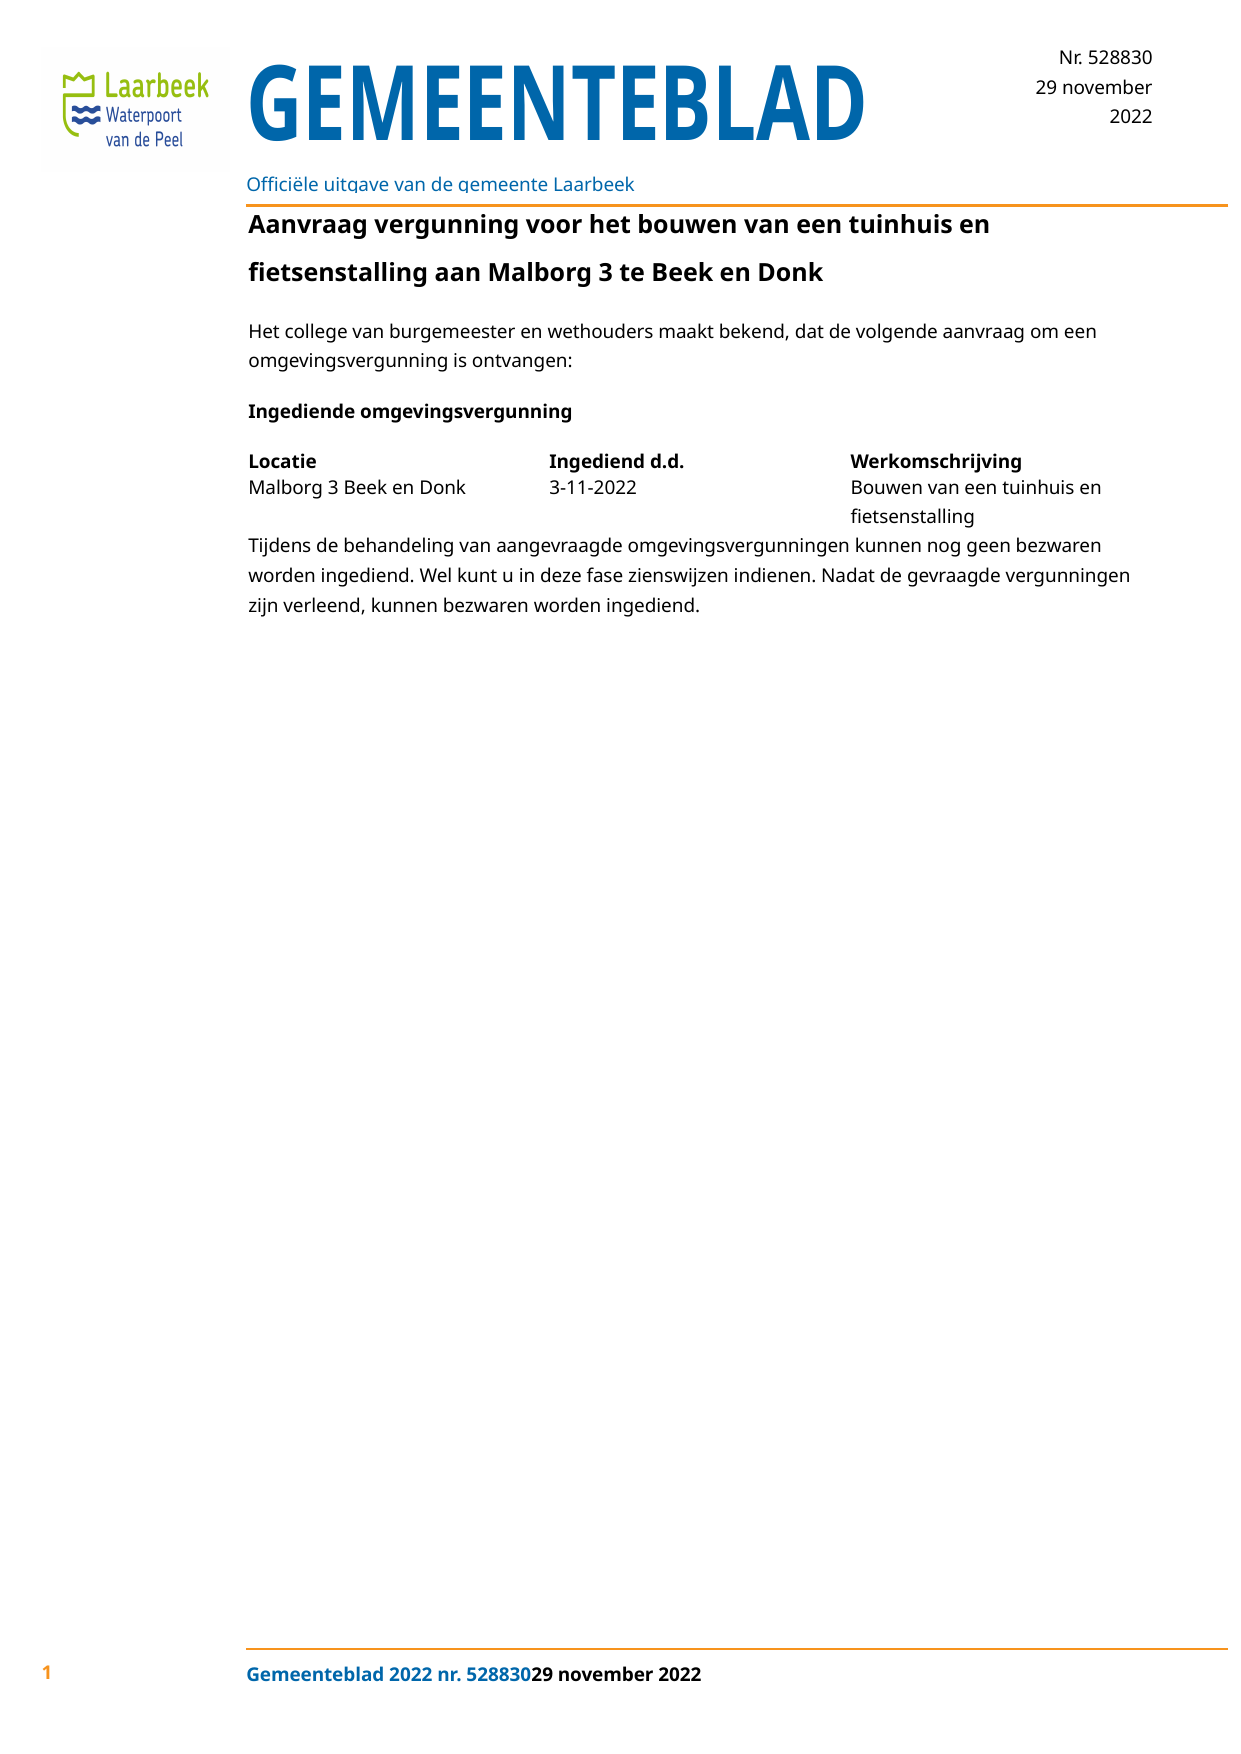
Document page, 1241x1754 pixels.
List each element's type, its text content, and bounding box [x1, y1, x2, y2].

table_header Werkomschrijving [850, 449, 1152, 474]
table_cell 3-11-2022 [549, 474, 850, 529]
table_cell Malborg 3 Beek en Donk [248, 474, 549, 529]
table_header Locatie [248, 449, 549, 474]
text Aanvraag vergunning voor het bouwen van een tuinhuis en fietsenstalling aan Malborg 3 te Beek en Donk [248, 207, 1152, 288]
text Tijdens de behandeling van aangevraagde omgevingsvergunningen kunnen nog geen bezwaren worden ingediend. Wel kunt u in deze fase zienswijzen indienen. Nadat de gevraagde vergunningen zijn verleend, kunnen bezwaren worden ingediend. [248, 533, 1152, 618]
text Het college van burgemeester en wethouders maakt bekend, dat de volgende aanvraag om een omgevingsvergunning is ontvangen: [248, 318, 1152, 373]
table_cell Bouwen van een tuinhuis en fietsenstalling [850, 474, 1152, 529]
picture [41, 47, 231, 172]
table_header Ingediend d.d. [549, 449, 850, 474]
text Ingediende omgevingsvergunning [248, 398, 1152, 424]
